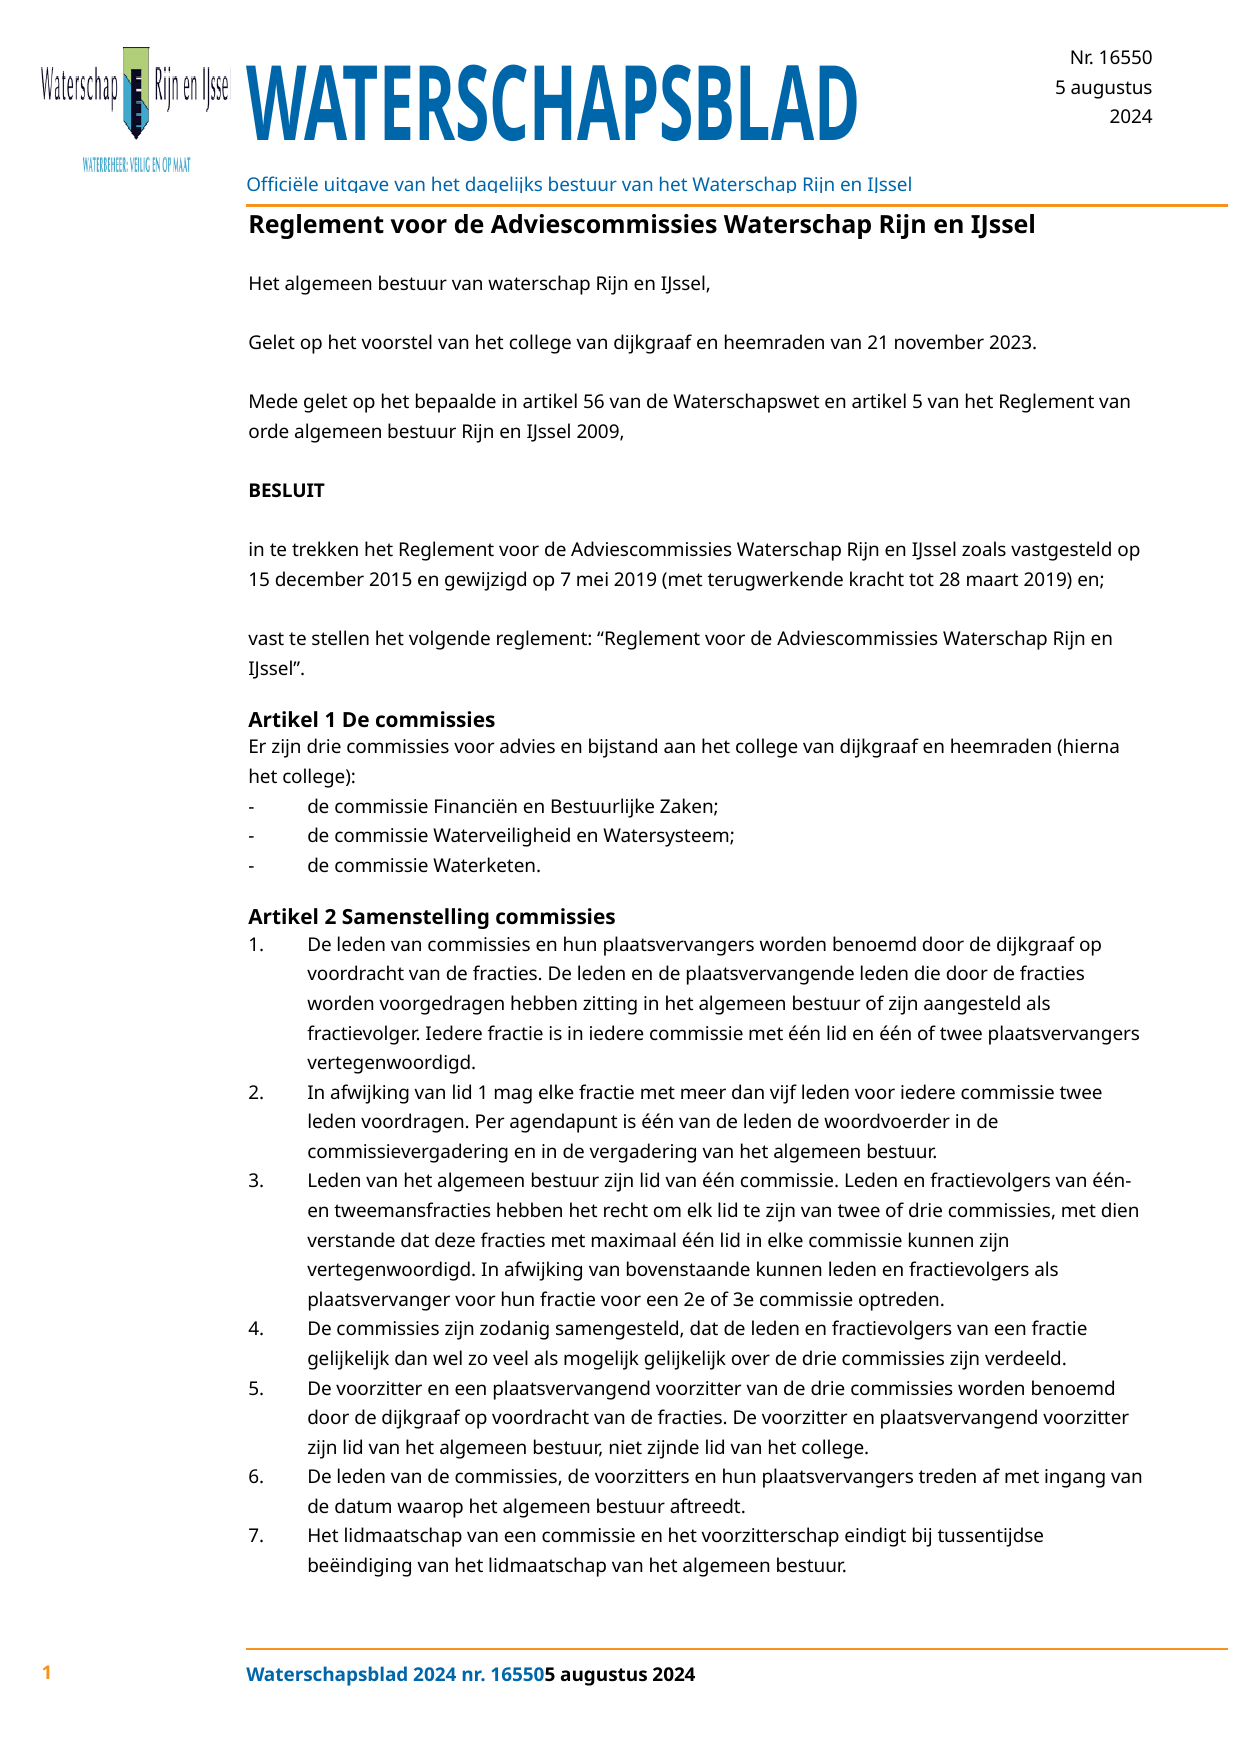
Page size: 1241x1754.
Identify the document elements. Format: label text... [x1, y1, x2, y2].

list Het lidmaatschap van een commissie en het voorzitterschap eindigt bij tussentijdse beëindiging van het lidmaatschap van het algemeen bestuur. [248, 1523, 1152, 1578]
text Gelet op het voorstel van het college van dijkgraaf en heemraden van 21 november 2023. [248, 329, 1152, 355]
list De leden van commissies en hun plaatsvervangers worden benoemd door de dijkgraaf op voordracht van de fracties. De leden en de plaatsvervangende leden die door de fracties worden voorgedragen hebben zitting in het algemeen bestuur of zijn aangesteld als fractievolger. Iedere fractie is in iedere commissie met één lid en één of twee plaatsvervangers vertegenwoordigd. [248, 931, 1152, 1075]
text Reglement voor de Adviescommissies Waterschap Rijn en IJssel [248, 207, 1152, 241]
list De commissies zijn zodanig samengesteld, dat de leden en fractievolgers van een fractie gelijkelijk dan wel zo veel als mogelijk gelijkelijk over de drie commissies zijn verdeeld. [248, 1316, 1152, 1371]
text Er zijn drie commissies voor advies en bijstand aan het college van dijkgraaf en heemraden (hierna het college): [248, 734, 1152, 789]
text Artikel 1 De commissies [248, 705, 1152, 734]
list De voorzitter en een plaatsvervangend voorzitter van de drie commissies worden benoemd door de dijkgraaf op voordracht van de fracties. De voorzitter en plaatsvervangend voorzitter zijn lid van het algemeen bestuur, niet zijnde lid van het college. [248, 1375, 1152, 1459]
list Leden van het algemeen bestuur zijn lid van één commissie. Leden en fractievolgers van één- en tweemansfracties hebben het recht om elk lid te zijn van twee of drie commissies, met dien verstande dat deze fracties met maximaal één lid in elke commissie kunnen zijn vertegenwoordigd. In afwijking van bovenstaande kunnen leden en fractievolgers als plaatsvervanger voor hun fractie voor een 2e of 3e commissie optreden. [248, 1168, 1152, 1312]
text Mede gelet op het bepaalde in artikel 56 van de Waterschapswet en artikel 5 van het Reglement van orde algemeen bestuur Rijn en IJssel 2009, [248, 389, 1152, 444]
list De leden van de commissies, de voorzitters en hun plaatsvervangers treden af met ingang van de datum waarop het algemeen bestuur aftreedt. [248, 1463, 1152, 1519]
list In afwijking van lid 1 mag elke fractie met meer dan vijf leden voor iedere commissie twee leden voordragen. Per agendapunt is één van de leden de woordvoerder in de commissievergadering en in de vergadering van het algemeen bestuur. [248, 1079, 1152, 1164]
text Het algemeen bestuur van waterschap Rijn en IJssel, [248, 270, 1152, 296]
list de commissie Waterveiligheid en Watersysteem; [248, 822, 1152, 848]
text vast te stellen het volgende reglement: “Reglement voor de Adviescommissies Waterschap Rijn en IJssel”. [248, 625, 1152, 681]
text BESLUIT [248, 477, 1152, 503]
picture [41, 47, 231, 172]
text Artikel 2 Samenstelling commissies [248, 902, 1152, 931]
text in te trekken het Reglement voor de Adviescommissies Waterschap Rijn en IJssel zoals vastgesteld op 15 december 2015 en gewijzigd op 7 mei 2019 (met terugwerkende kracht tot 28 maart 2019) en; [248, 537, 1152, 592]
list de commissie Waterketen. [248, 852, 1152, 878]
list de commissie Financiën en Bestuurlijke Zaken; [248, 793, 1152, 819]
